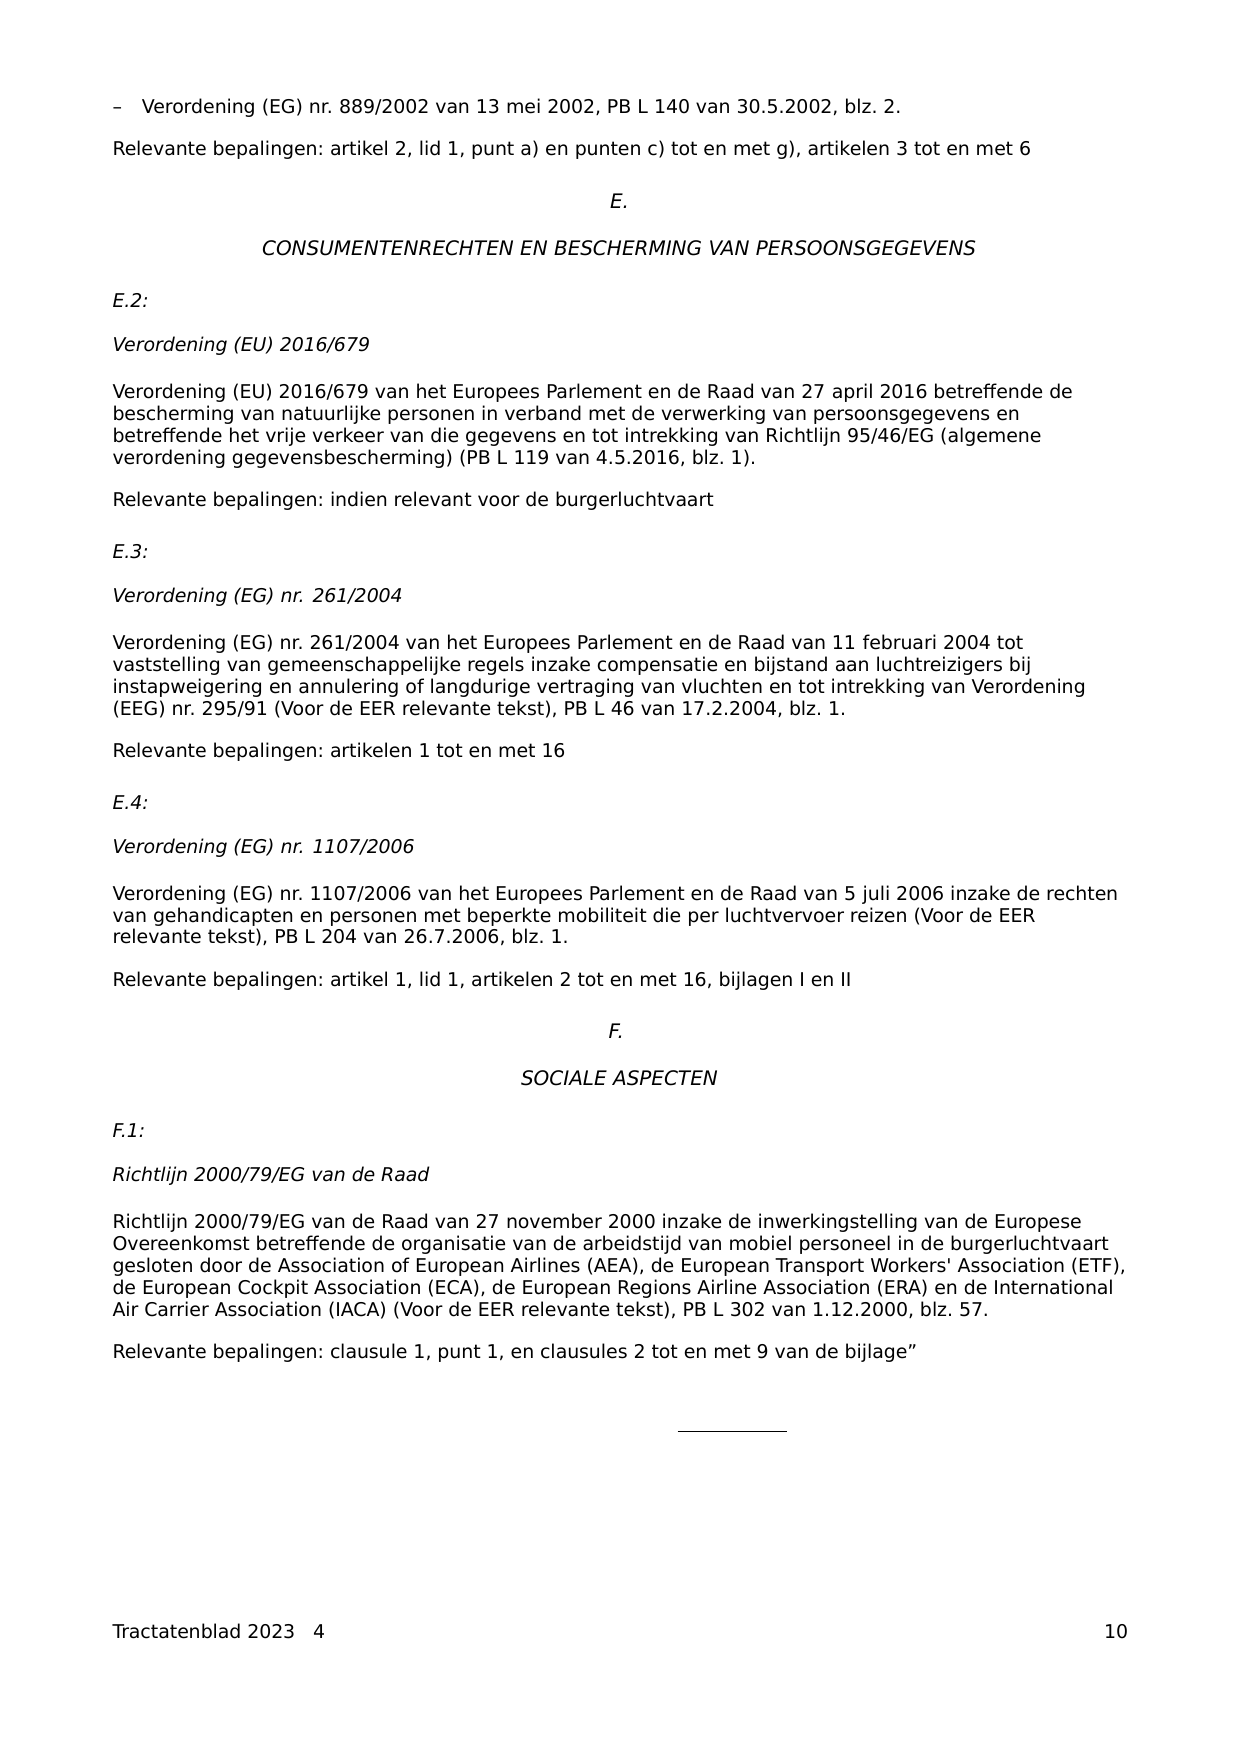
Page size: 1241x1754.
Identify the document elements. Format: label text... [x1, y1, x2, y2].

subtitle E.2: Verordening (EU) 2016/679 [112, 290, 1128, 356]
subtitle E. CONSUMENTENRECHTEN EN BESCHERMING VAN PERSOONSGEGEVENS [112, 190, 1128, 260]
text Richtlijn 2000/79/EG van de Raad van 27 november 2000 inzake de inwerkingstelling van de Europese Overeenkomst betreffende de organisatie van de arbeidstĳd van mobiel personeel in de burgerluchtvaart gesloten door de Association of European Airlines (AEA), de European Transport Workers' Association (ETF), de European Cockpit Association (ECA), de European Regions Airline Association (ERA) en de International Air Carrier Association (IACA) (Voor de EER relevante tekst), PB L 302 van 1.12.2000, blz. 57. [112, 1211, 1128, 1321]
text Verordening (EU) 2016/679 van het Europees Parlement en de Raad van 27 april 2016 betreffende de bescherming van natuurlijke personen in verband met de verwerking van persoonsgegevens en betreffende het vrije verkeer van die gegevens en tot intrekking van Richtlijn 95/46/EG (algemene verordening gegevensbescherming) (PB L 119 van 4.5.2016, blz. 1). [112, 381, 1128, 469]
subtitle E.4: Verordening (EG) nr. 1107/2006 [112, 792, 1128, 857]
text Relevante bepalingen: artikel 2, lid 1, punt a) en punten c) tot en met g), artikelen 3 tot en met 6 [112, 138, 1128, 160]
text – Verordening (EG) nr. 889/2002 van 13 mei 2002, PB L 140 van 30.5.2002, blz. 2. [112, 96, 1128, 118]
text Relevante bepalingen: clausule 1, punt 1, en clausules 2 tot en met 9 van de bijlage” [112, 1341, 1128, 1363]
text Relevante bepalingen: artikelen 1 tot en met 16 [112, 739, 1128, 762]
subtitle E.3: Verordening (EG) nr. 261/2004 [112, 541, 1128, 607]
text Verordening (EG) nr. 261/2004 van het Europees Parlement en de Raad van 11 februari 2004 tot vaststelling van gemeenschappelijke regels inzake compensatie en bijstand aan luchtreizigers bij instapweigering en annulering of langdurige vertraging van vluchten en tot intrekking van Verordening (EEG) nr. 295/91 (Voor de EER relevante tekst), PB L 46 van 17.2.2004, blz. 1. [112, 632, 1128, 719]
subtitle F.1: Richtlĳn 2000/79/EG van de Raad [112, 1120, 1128, 1186]
text Verordening (EG) nr. 1107/2006 van het Europees Parlement en de Raad van 5 juli 2006 inzake de rechten van gehandicapten en personen met beperkte mobiliteit die per luchtvervoer reizen (Voor de EER relevante tekst), PB L 204 van 26.7.2006, blz. 1. [112, 882, 1128, 948]
text Relevante bepalingen: artikel 1, lid 1, artikelen 2 tot en met 16, bijlagen I en II [112, 968, 1128, 990]
text Relevante bepalingen: indien relevant voor de burgerluchtvaart [112, 489, 1128, 511]
subtitle F. SOCIALE ASPECTEN [112, 1020, 1128, 1090]
